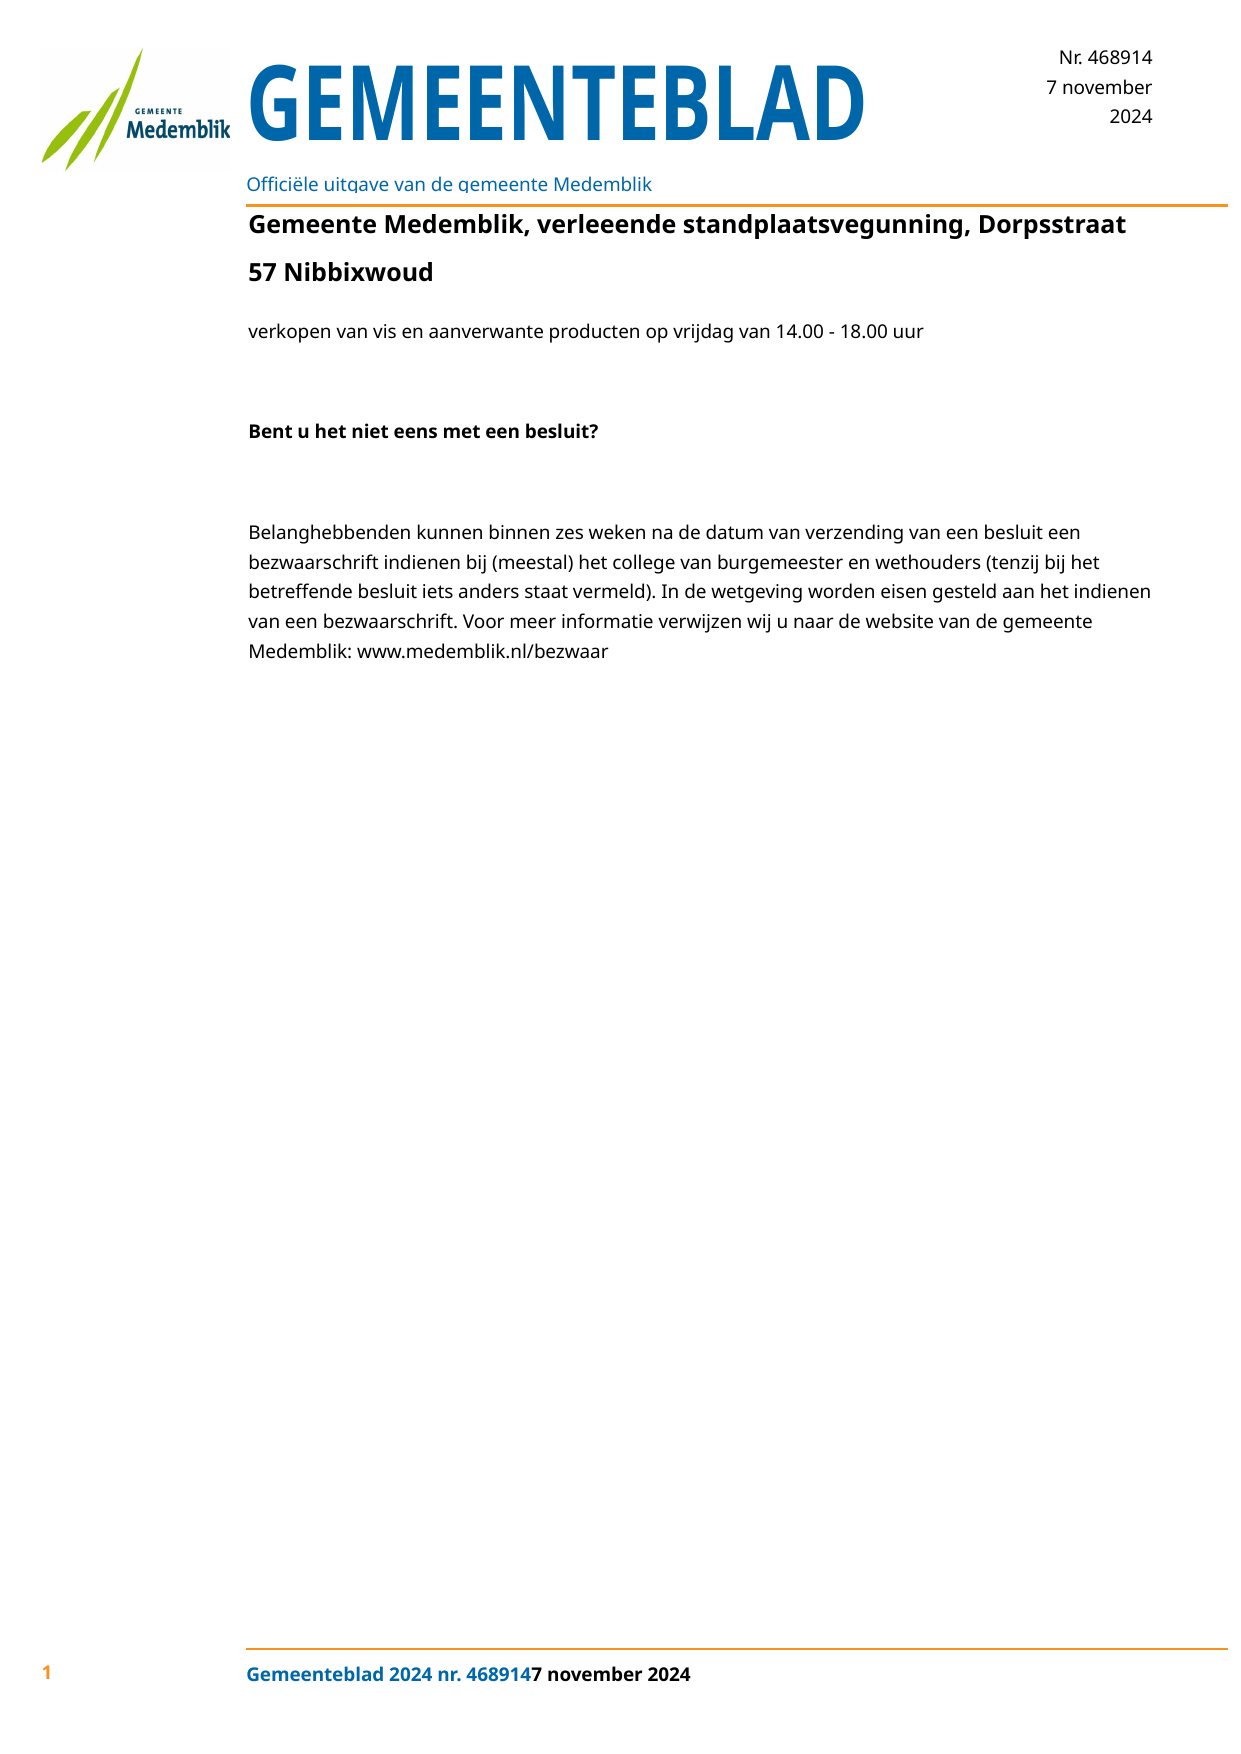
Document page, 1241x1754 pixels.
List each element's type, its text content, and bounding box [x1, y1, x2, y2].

picture [41, 47, 231, 172]
text Gemeente Medemblik, verleeende standplaatsvegunning, Dorpsstraat 57 Nibbixwoud [248, 207, 1152, 288]
text Belanghebbenden kunnen binnen zes weken na de datum van verzending van een besluit een bezwaarschrift indienen bij (meestal) het college van burgemeester en wethouders (tenzij bij het betreffende besluit iets anders staat vermeld). In de wetgeving worden eisen gesteld aan het indienen van een bezwaarschrift. Voor meer informatie verwijzen wij u naar de website van de gemeente Medemblik: www.medemblik.nl/bezwaar [248, 519, 1152, 664]
text verkopen van vis en aanverwante producten op vrijdag van 14.00 - 18.00 uur [248, 318, 1152, 344]
text Bent u het niet eens met een besluit? [248, 419, 1152, 444]
